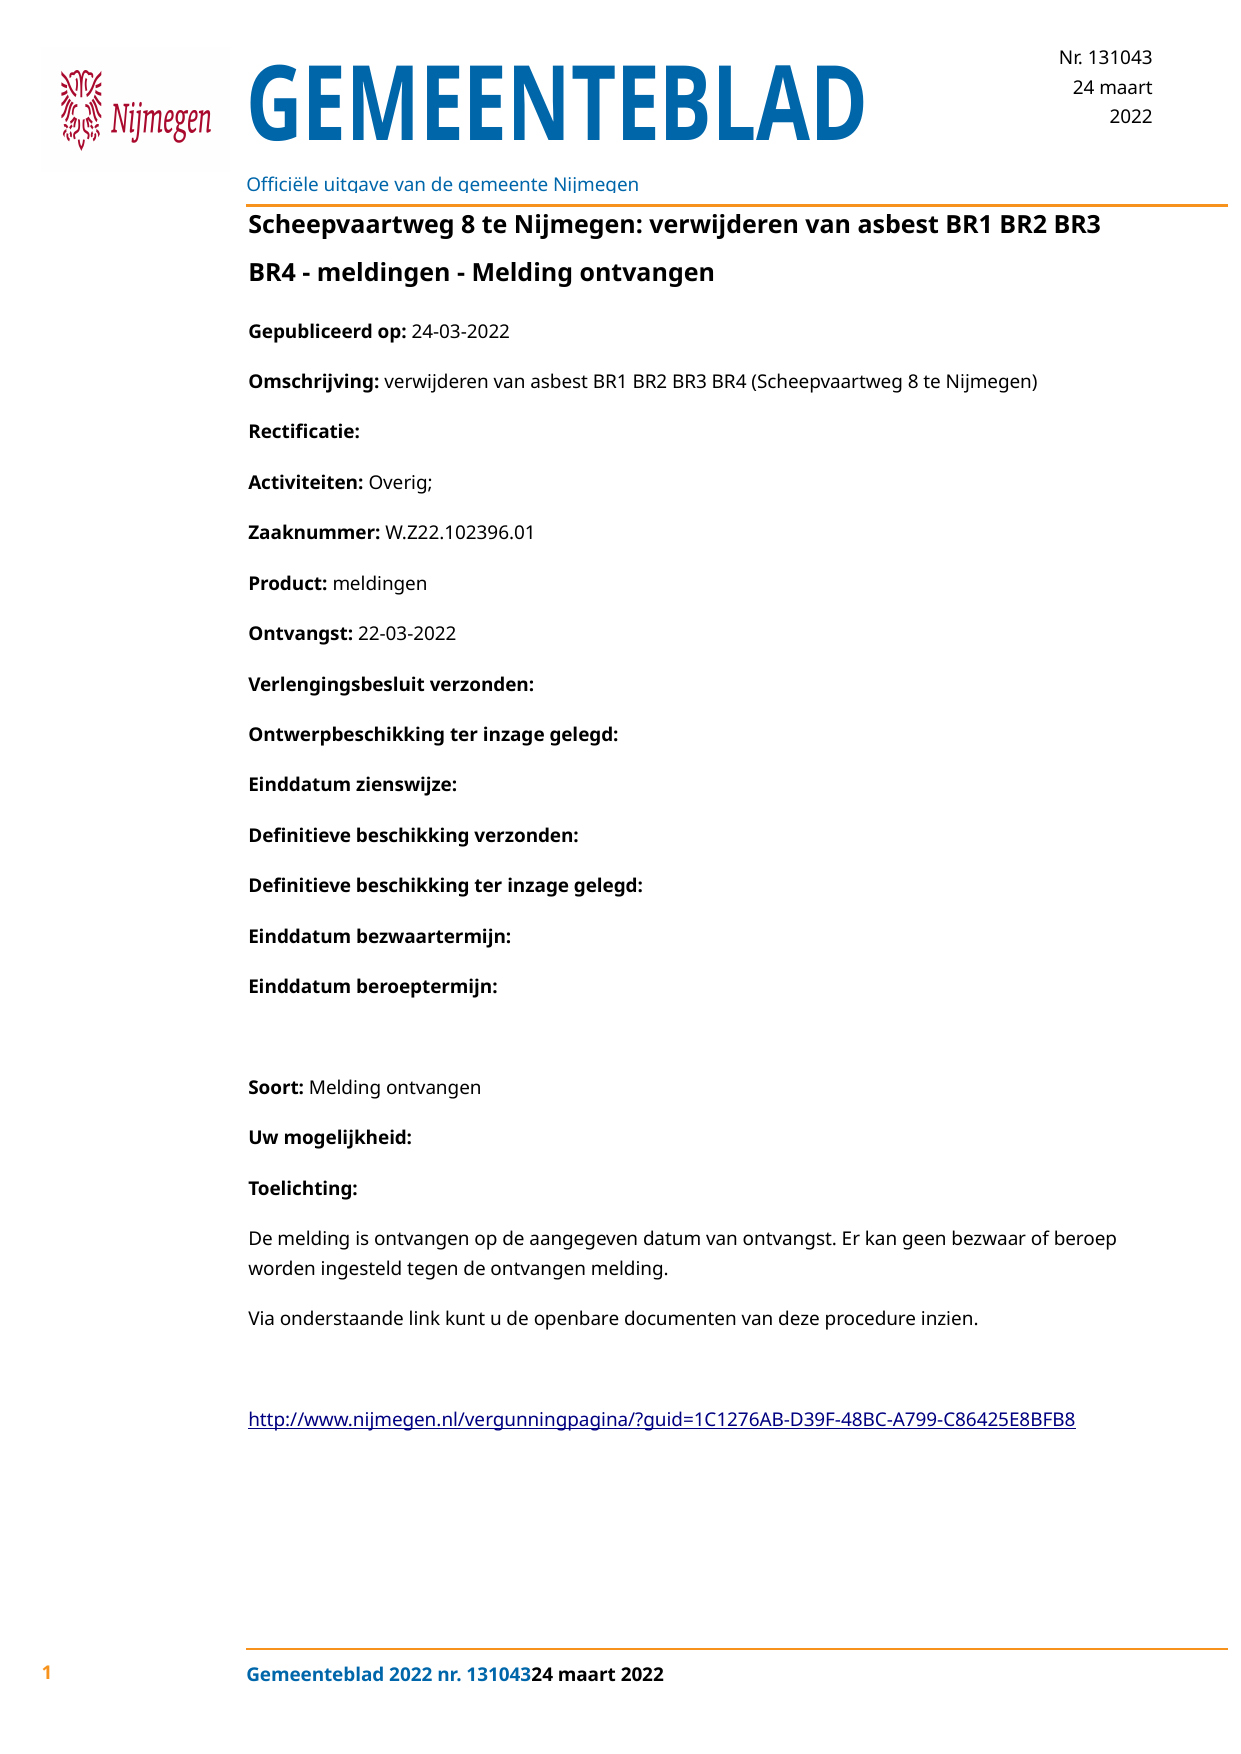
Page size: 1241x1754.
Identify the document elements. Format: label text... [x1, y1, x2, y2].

text Rectificatie: [248, 419, 1152, 444]
text Ontwerpbeschikking ter inzage gelegd: [248, 721, 1152, 747]
text Gepubliceerd op: 24-03-2022 [248, 318, 1152, 344]
text Einddatum bezwaartermijn: [248, 923, 1152, 949]
text Toelichting: [248, 1175, 1152, 1201]
picture [41, 47, 231, 172]
text Scheepvaartweg 8 te Nijmegen: verwijderen van asbest BR1 BR2 BR3 BR4 - meldingen - Melding ontvangen [248, 207, 1152, 288]
text http://www.nijmegen.nl/vergunningpagina/?guid=1C1276AB-D39F-48BC-A799-C86425E8BFB8 [248, 1406, 1152, 1432]
text Soort: Melding ontvangen [248, 1074, 1152, 1100]
text Einddatum beroeptermijn: [248, 973, 1152, 999]
text Activiteiten: Overig; [248, 469, 1152, 495]
text Definitieve beschikking ter inzage gelegd: [248, 872, 1152, 898]
text De melding is ontvangen op de aangegeven datum van ontvangst. Er kan geen bezwaar of beroep worden ingesteld tegen de ontvangen melding. [248, 1225, 1152, 1281]
text Product: meldingen [248, 570, 1152, 596]
text Einddatum zienswijze: [248, 772, 1152, 797]
text Zaaknummer: W.Z22.102396.01 [248, 519, 1152, 545]
text Ontvangst: 22-03-2022 [248, 620, 1152, 646]
text Via onderstaande link kunt u de openbare documenten van deze procedure inzien. [248, 1305, 1152, 1331]
text Uw mogelijkheid: [248, 1124, 1152, 1150]
text Omschrijving: verwijderen van asbest BR1 BR2 BR3 BR4 (Scheepvaartweg 8 te Nijmegen) [248, 368, 1152, 394]
text Verlengingsbesluit verzonden: [248, 671, 1152, 697]
text Definitieve beschikking verzonden: [248, 822, 1152, 848]
